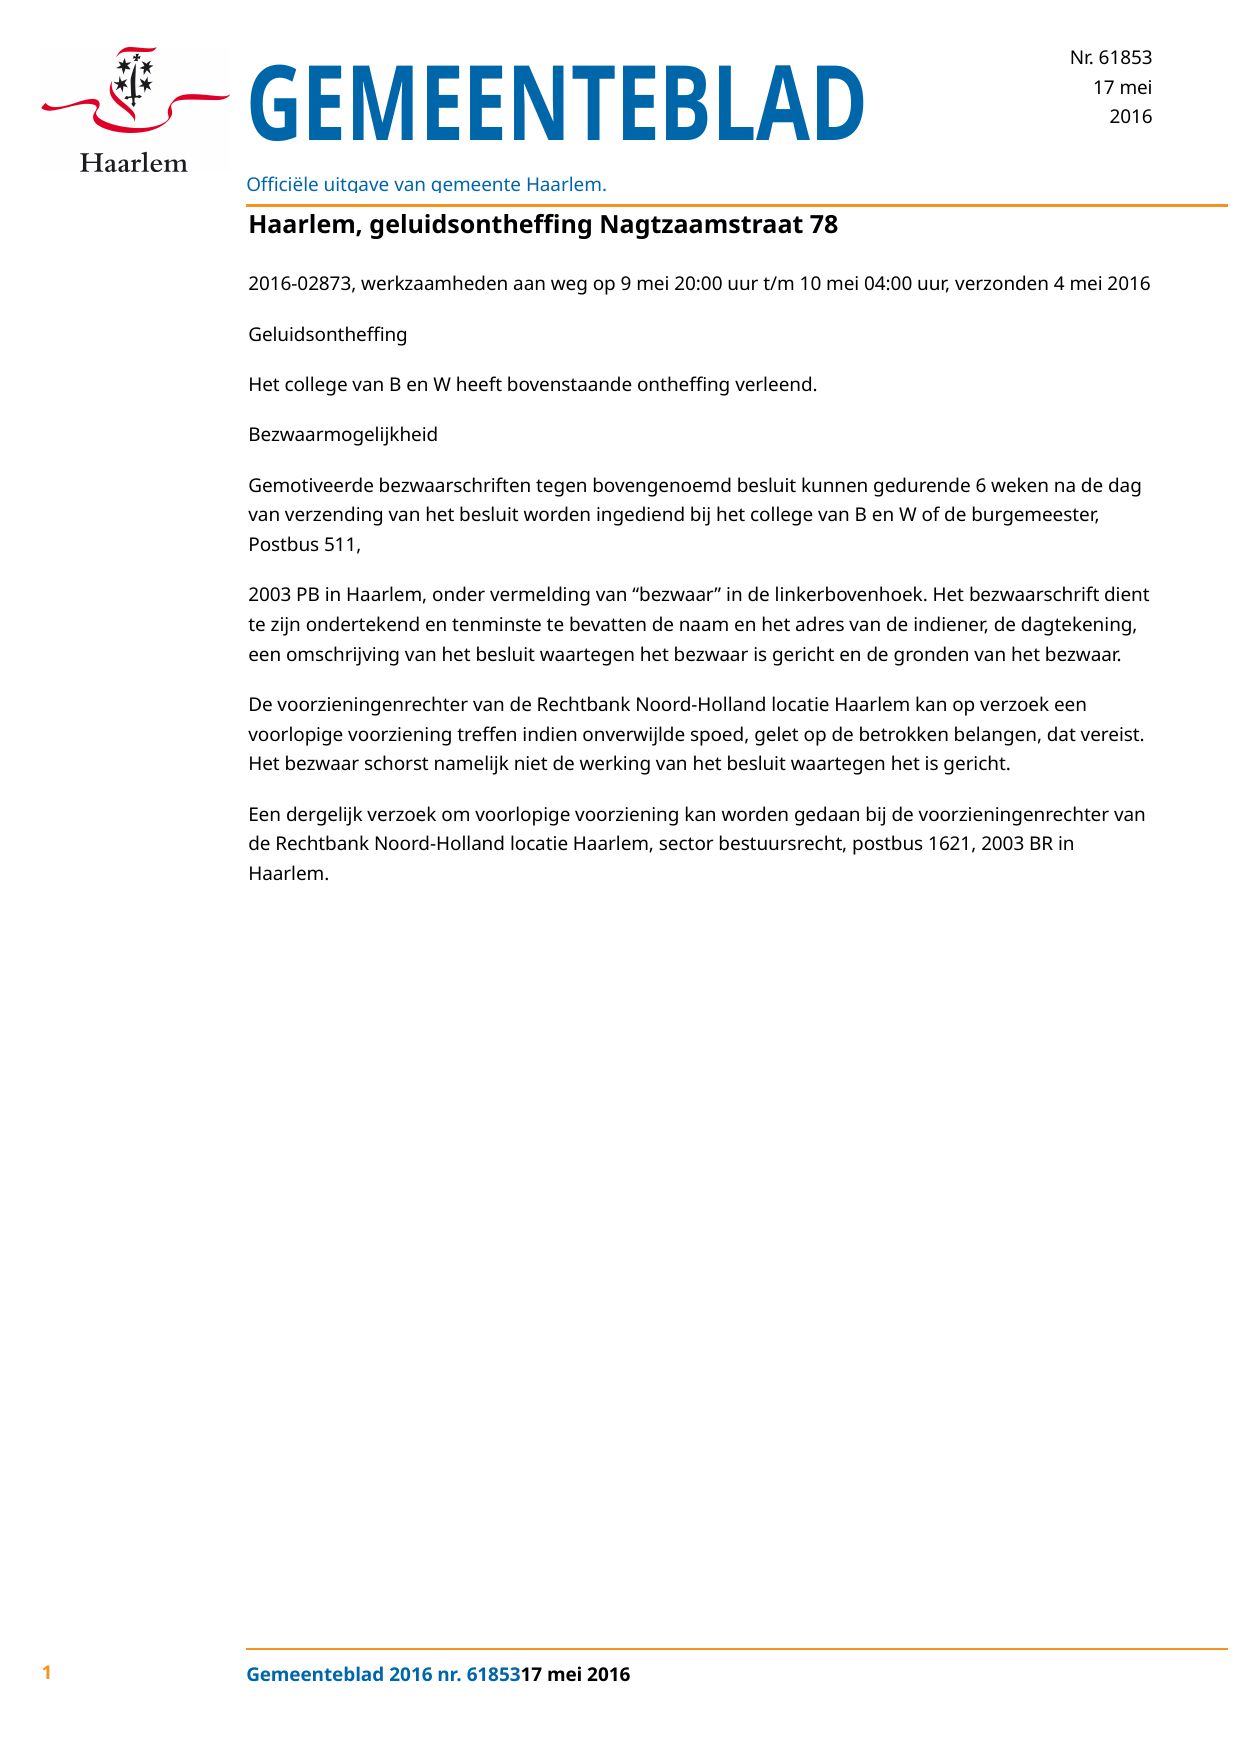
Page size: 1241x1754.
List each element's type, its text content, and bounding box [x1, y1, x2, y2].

text De voorzieningenrechter van de Rechtbank Noord-Holland locatie Haarlem kan op verzoek een voorlopige voorziening treffen indien onverwijlde spoed, gelet op de betrokken belangen, dat vereist. Het bezwaar schorst namelijk niet de werking van het besluit waartegen het is gericht. [248, 691, 1152, 776]
text Haarlem, geluidsontheffing Nagtzaamstraat 78 [248, 207, 1152, 241]
text 2003 PB in Haarlem, onder vermelding van “bezwaar” in de linkerbovenhoek. Het bezwaarschrift dient te zijn ondertekend en tenminste te bevatten de naam en het adres van de indiener, de dagtekening, een omschrijving van het besluit waartegen het bezwaar is gericht en de gronden van het bezwaar. [248, 582, 1152, 666]
text Bezwaarmogelijkheid [248, 422, 1152, 447]
text Een dergelijk verzoek om voorlopige voorziening kan worden gedaan bij de voorzieningenrechter van de Rechtbank Noord-Holland locatie Haarlem, sector bestuursrecht, postbus 1621, 2003 BR in Haarlem. [248, 801, 1152, 886]
text 2016-02873, werkzaamheden aan weg op 9 mei 20:00 uur t/m 10 mei 04:00 uur, verzonden 4 mei 2016 [248, 270, 1152, 296]
text Het college van B en W heeft bovenstaande ontheffing verleend. [248, 371, 1152, 397]
text Gemotiveerde bezwaarschriften tegen bovengenoemd besluit kunnen gedurende 6 weken na de dag van verzending van het besluit worden ingediend bij het college van B en W of de burgemeester, Postbus 511, [248, 472, 1152, 557]
picture [41, 47, 231, 172]
text Geluidsontheffing [248, 321, 1152, 346]
